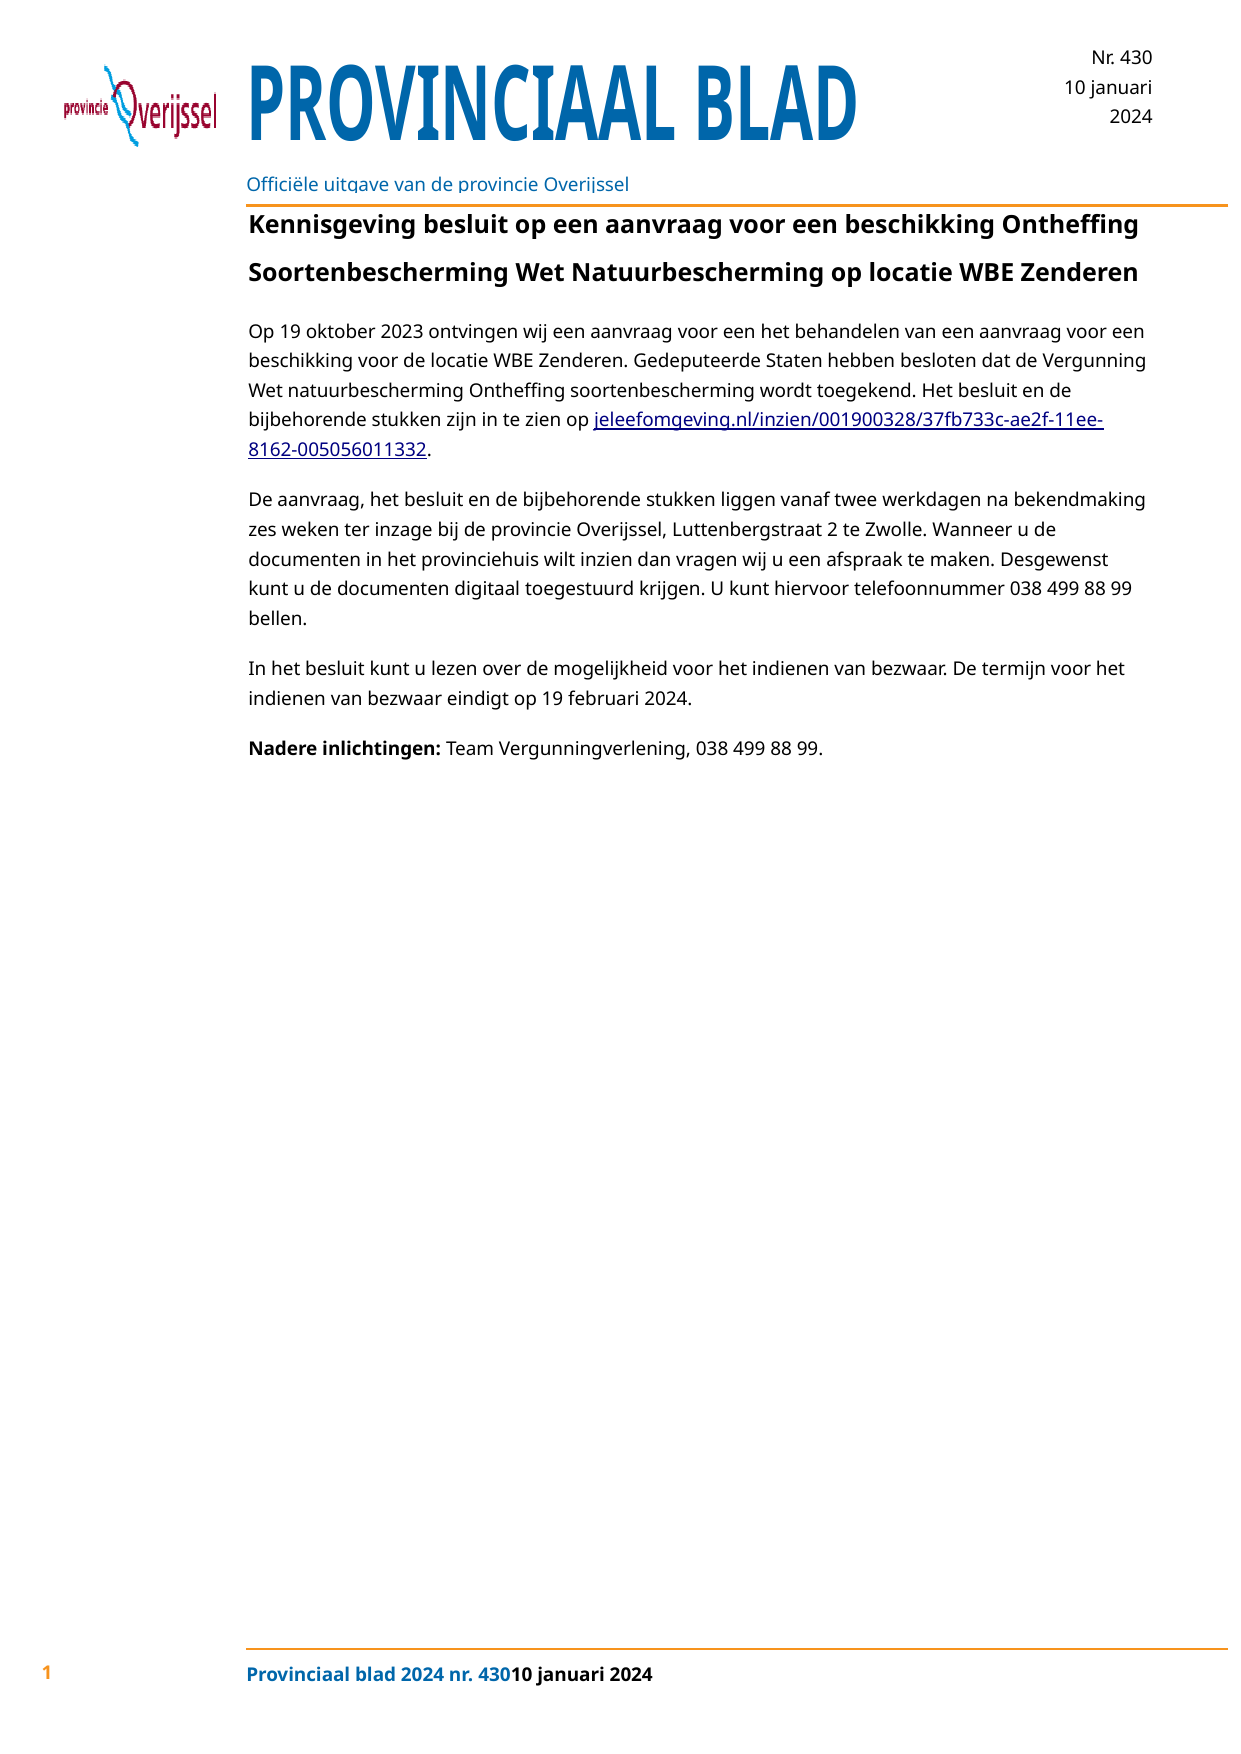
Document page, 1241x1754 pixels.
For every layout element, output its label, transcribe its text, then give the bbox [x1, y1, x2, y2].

text In het besluit kunt u lezen over de mogelijkheid voor het indienen van bezwaar. De termijn voor het indienen van bezwaar eindigt op 19 februari 2024. [248, 655, 1152, 711]
text Kennisgeving besluit op een aanvraag voor een beschikking Ontheffing Soortenbescherming Wet Natuurbescherming op locatie WBE Zenderen [248, 207, 1152, 288]
text Op 19 oktober 2023 ontvingen wij een aanvraag voor een het behandelen van een aanvraag voor een beschikking voor de locatie WBE Zenderen. Gedeputeerde Staten hebben besloten dat de Vergunning Wet natuurbescherming Ontheffing soortenbescherming wordt toegekend. Het besluit en de bijbehorende stukken zijn in te zien op jeleefomgeving.nl/inzien/001900328/37fb733c-ae2f-11ee-8162-005056011332. [248, 318, 1152, 462]
text De aanvraag, het besluit en de bijbehorende stukken liggen vanaf twee werkdagen na bekendmaking zes weken ter inzage bij de provincie Overijssel, Luttenbergstraat 2 te Zwolle. Wanneer u de documenten in het provinciehuis wilt inzien dan vragen wij u een afspraak te maken. Desgewenst kunt u de documenten digitaal toegestuurd krijgen. U kunt hiervoor telefoonnummer 038 499 88 99 bellen. [248, 487, 1152, 631]
text Nadere inlichtingen: Team Vergunningverlening, 038 499 88 99. [248, 735, 1152, 761]
picture [41, 47, 231, 172]
